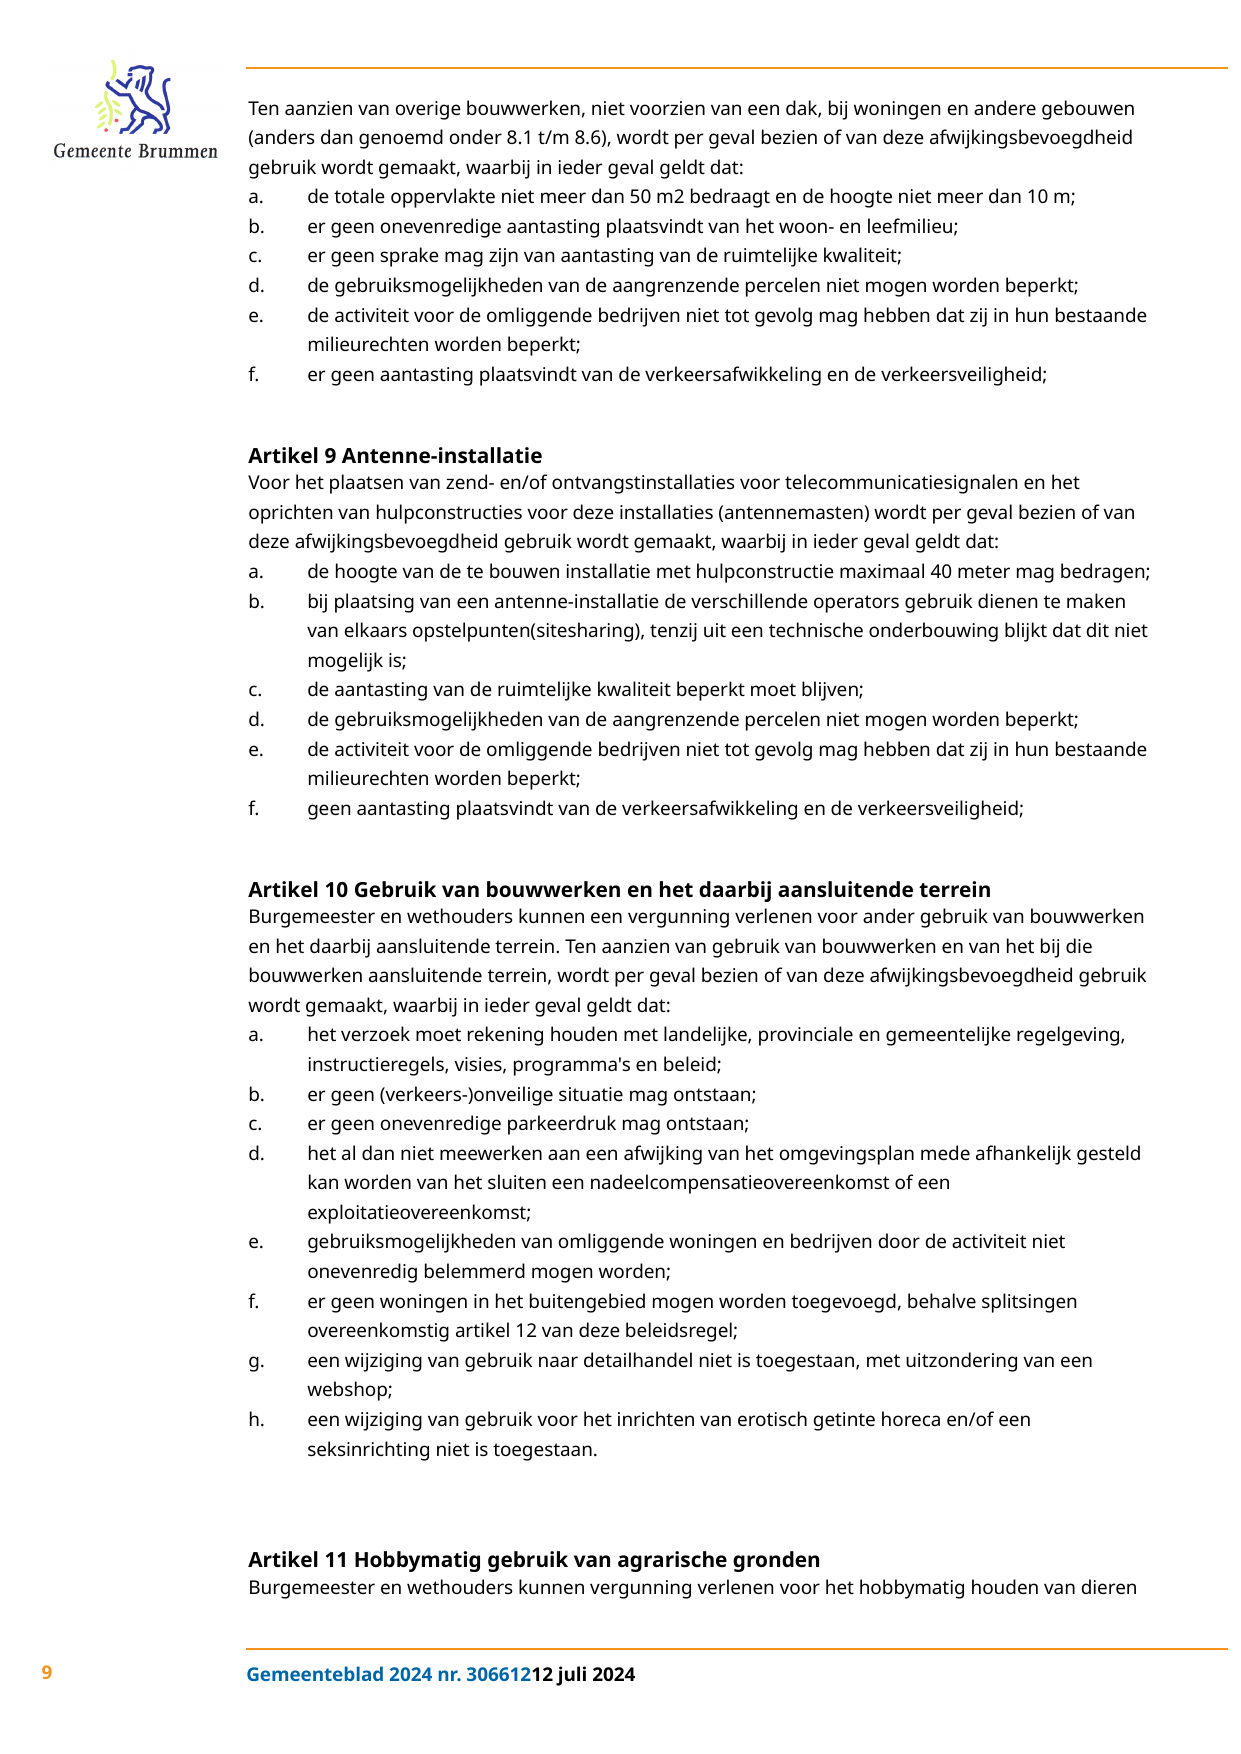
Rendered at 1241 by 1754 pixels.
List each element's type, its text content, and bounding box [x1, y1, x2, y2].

text Burgemeester en wethouders kunnen een vergunning verlenen voor ander gebruik van bouwwerken en het daarbij aansluitende terrein. Ten aanzien van gebruik van bouwwerken en van het bij die bouwwerken aansluitende terrein, wordt per geval bezien of van deze afwijkingsbevoegdheid gebruik wordt gemaakt, waarbij in ieder geval geldt dat: [248, 903, 1152, 1018]
list er geen sprake mag zijn van aantasting van de ruimtelijke kwaliteit; [248, 243, 1152, 268]
list geen aantasting plaatsvindt van de verkeersafwikkeling en de verkeersveiligheid; [248, 795, 1152, 821]
list de totale oppervlakte niet meer dan 50 m2 bedraagt en de hoogte niet meer dan 10 m; [248, 183, 1152, 209]
list er geen woningen in het buitengebied mogen worden toegevoegd, behalve splitsingen overeenkomstig artikel 12 van deze beleidsregel; [248, 1288, 1152, 1343]
text Artikel 10 Gebruik van bouwwerken en het daarbij aansluitende terrein [248, 875, 1152, 903]
text Ten aanzien van overige bouwwerken, niet voorzien van een dak, bij woningen en andere gebouwen (anders dan genoemd onder 8.1 t/m 8.6), wordt per geval bezien of van deze afwijkingsbevoegdheid gebruik wordt gemaakt, waarbij in ieder geval geldt dat: [248, 95, 1152, 180]
list er geen aantasting plaatsvindt van de verkeersafwikkeling en de verkeersveiligheid; [248, 361, 1152, 387]
list er geen (verkeers-)onveilige situatie mag ontstaan; [248, 1081, 1152, 1107]
list het verzoek moet rekening houden met landelijke, provinciale en gemeentelijke regelgeving, instructieregels, visies, programma's en beleid; [248, 1022, 1152, 1077]
list de hoogte van de te bouwen installatie met hulpconstructie maximaal 40 meter mag bedragen; [248, 558, 1152, 584]
list de gebruiksmogelijkheden van de aangrenzende percelen niet mogen worden beperkt; [248, 272, 1152, 298]
list gebruiksmogelijkheden van omliggende woningen en bedrijven door de activiteit niet onevenredig belemmerd mogen worden; [248, 1229, 1152, 1284]
picture [41, 47, 231, 172]
text Artikel 11 Hobbymatig gebruik van agrarische gronden [248, 1545, 1152, 1574]
list de activiteit voor de omliggende bedrijven niet tot gevolg mag hebben dat zij in hun bestaande milieurechten worden beperkt; [248, 302, 1152, 357]
list de activiteit voor de omliggende bedrijven niet tot gevolg mag hebben dat zij in hun bestaande milieurechten worden beperkt; [248, 736, 1152, 791]
list een wijziging van gebruik naar detailhandel niet is toegestaan, met uitzondering van een webshop; [248, 1347, 1152, 1402]
list het al dan niet meewerken aan een afwijking van het omgevingsplan mede afhankelijk gesteld kan worden van het sluiten een nadeelcompensatieovereenkomst of een exploitatieovereenkomst; [248, 1140, 1152, 1225]
list er geen onevenredige parkeerdruk mag ontstaan; [248, 1110, 1152, 1136]
text Voor het plaatsen van zend- en/of ontvangstinstallaties voor telecommunicatiesignalen en het oprichten van hulpconstructies voor deze installaties (antennemasten) wordt per geval bezien of van deze afwijkingsbevoegdheid gebruik wordt gemaakt, waarbij in ieder geval geldt dat: [248, 469, 1152, 554]
list er geen onevenredige aantasting plaatsvindt van het woon- en leefmilieu; [248, 213, 1152, 239]
list de aantasting van de ruimtelijke kwaliteit beperkt moet blijven; [248, 677, 1152, 702]
list de gebruiksmogelijkheden van de aangrenzende percelen niet mogen worden beperkt; [248, 706, 1152, 732]
list een wijziging van gebruik voor het inrichten van erotisch getinte horeca en/of een seksinrichting niet is toegestaan. [248, 1406, 1152, 1462]
text Artikel 9 Antenne-installatie [248, 441, 1152, 469]
text Burgemeester en wethouders kunnen vergunning verlenen voor het hobbymatig houden van dieren [248, 1574, 1152, 1599]
list bij plaatsing van een antenne-installatie de verschillende operators gebruik dienen te maken van elkaars opstelpunten(sitesharing), tenzij uit een technische onderbouwing blijkt dat dit niet mogelijk is; [248, 588, 1152, 673]
